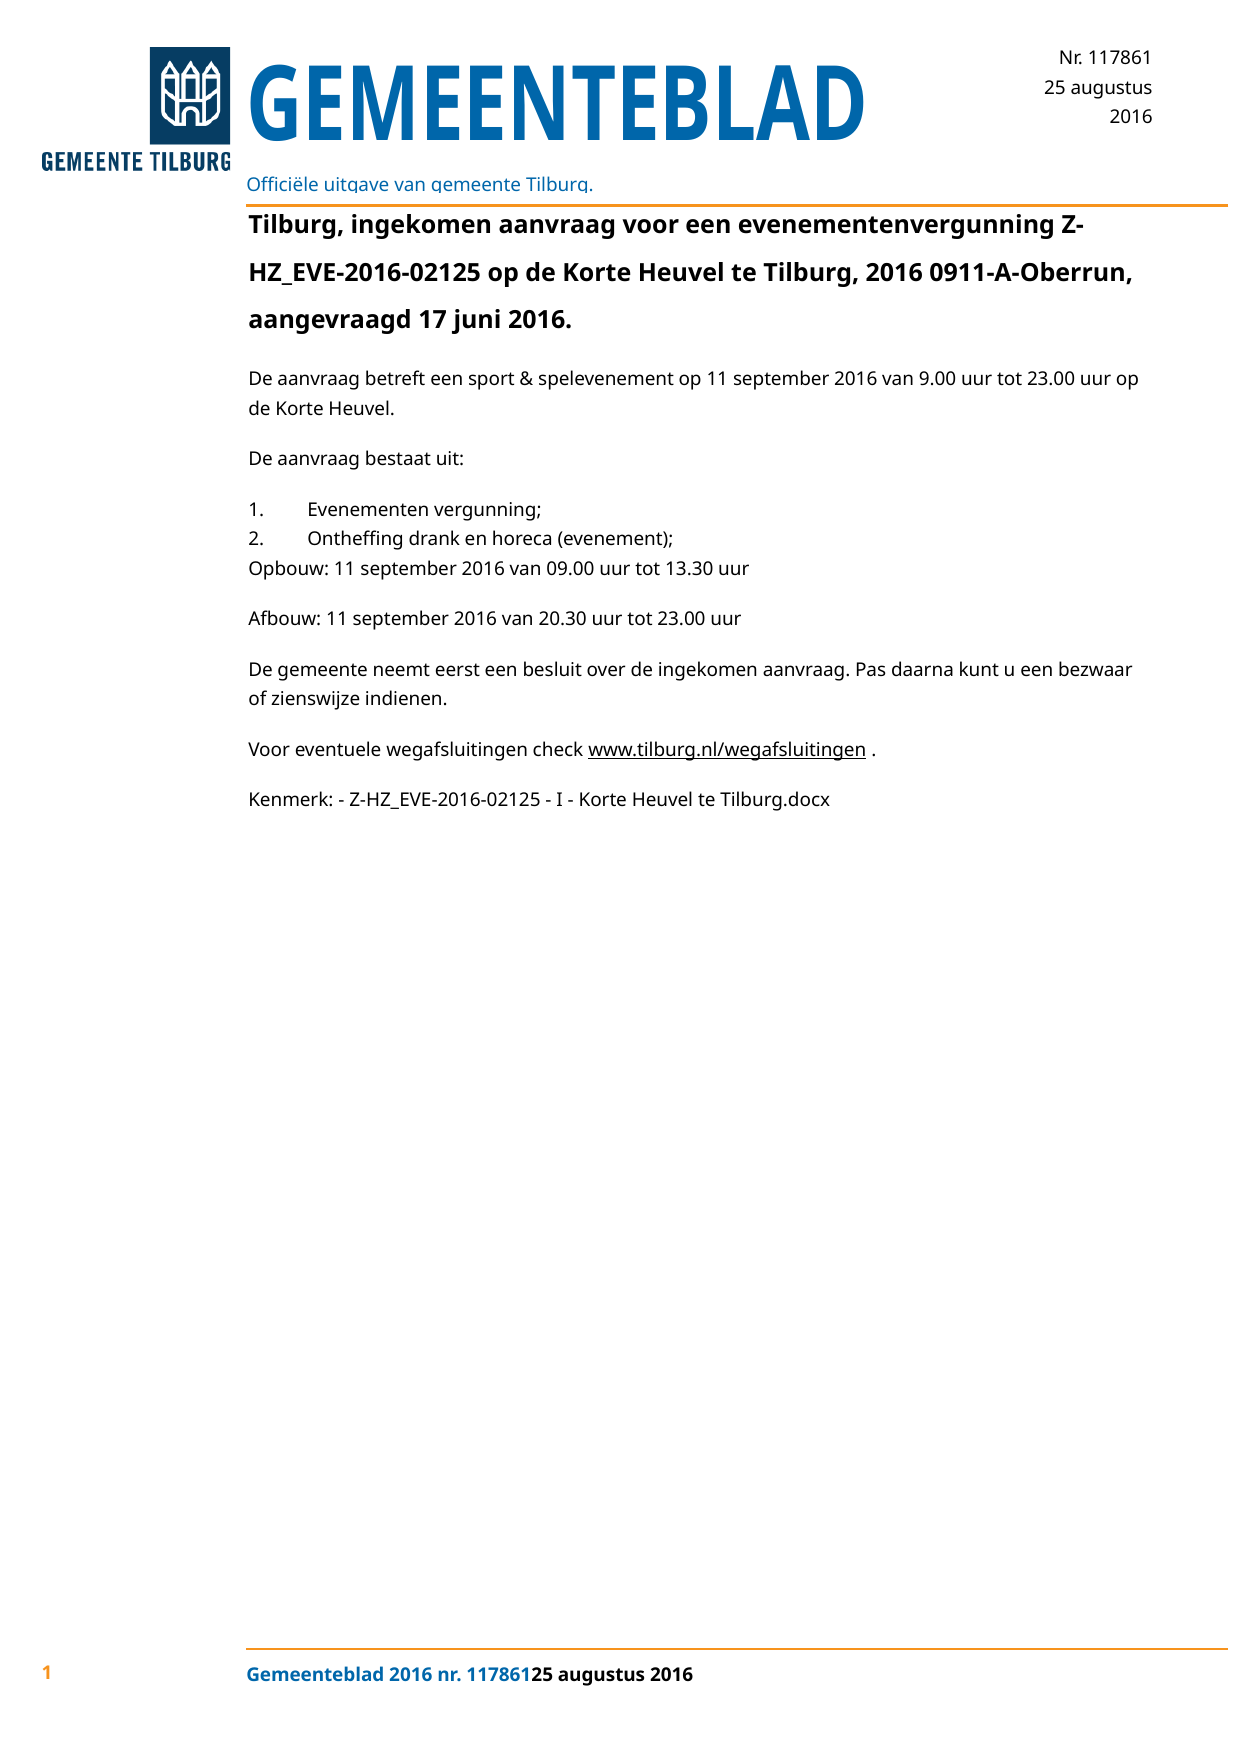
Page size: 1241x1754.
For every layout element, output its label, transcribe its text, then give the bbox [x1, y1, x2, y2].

list Ontheffing drank en horeca (evenement); [248, 526, 1152, 551]
text De gemeente neemt eerst een besluit over de ingekomen aanvraag. Pas daarna kunt u een bezwaar of zienswijze indienen. [248, 656, 1152, 711]
text Voor eventuele wegafsluitingen check www.tilburg.nl/wegafsluitingen . [248, 736, 1152, 762]
list Evenementen vergunning; [248, 496, 1152, 522]
text De aanvraag bestaat uit: [248, 446, 1152, 471]
picture [41, 47, 231, 172]
text Tilburg, ingekomen aanvraag voor een evenementenvergunning Z-HZ_EVE-2016-02125 op de Korte Heuvel te Tilburg, 2016 0911-A-Oberrun, aangevraagd 17 juni 2016. [248, 207, 1152, 336]
text De aanvraag betreft een sport & spelevenement op 11 september 2016 van 9.00 uur tot 23.00 uur op de Korte Heuvel. [248, 366, 1152, 421]
text Kenmerk: - Z-HZ_EVE-2016-02125 - I - Korte Heuvel te Tilburg.docx [248, 786, 1152, 812]
text Afbouw: 11 september 2016 van 20.30 uur tot 23.00 uur [248, 606, 1152, 631]
text Opbouw: 11 september 2016 van 09.00 uur tot 13.30 uur [248, 555, 1152, 581]
